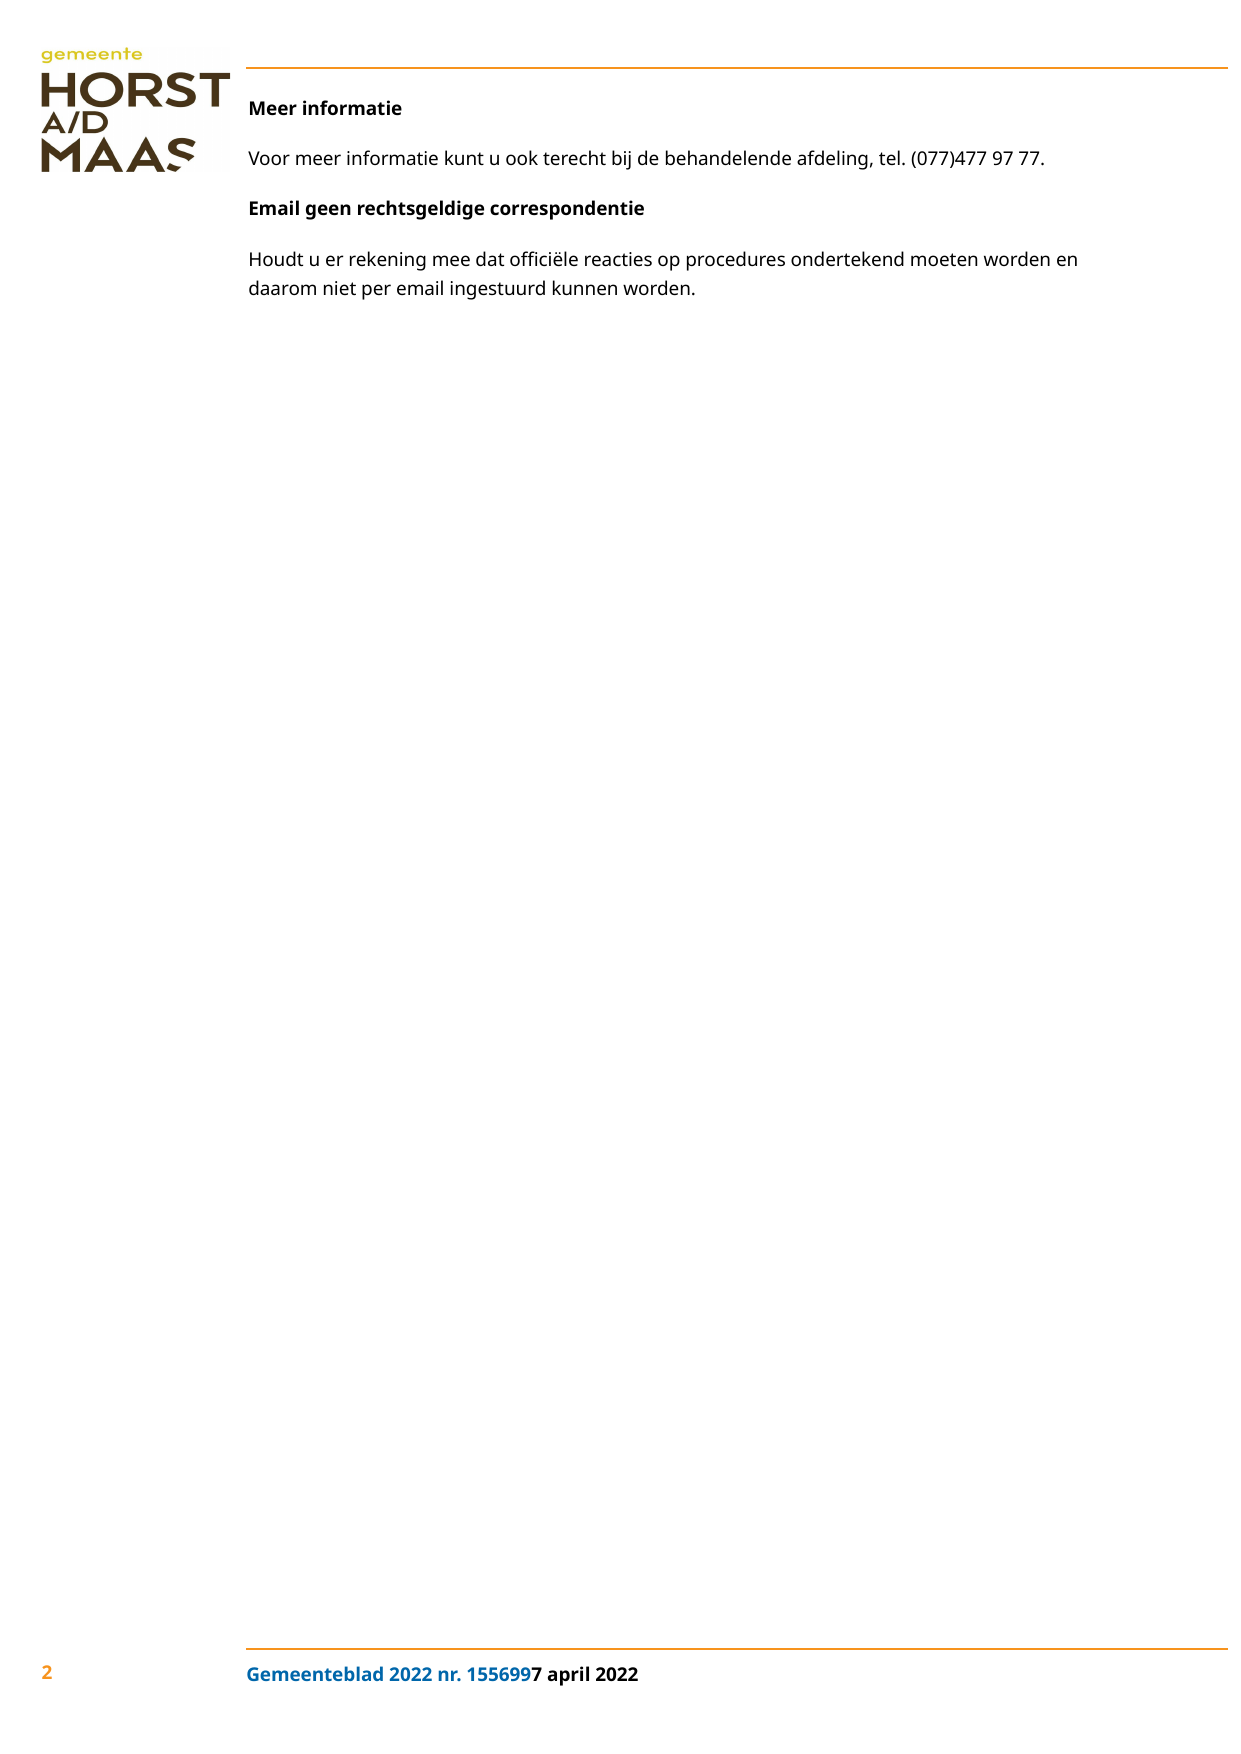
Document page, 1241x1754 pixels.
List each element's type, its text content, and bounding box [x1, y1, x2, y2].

picture [41, 47, 231, 172]
text Voor meer informatie kunt u ook terecht bij de behandelende afdeling, tel. (077)477 97 77. [248, 145, 1152, 171]
text Meer informatie [248, 95, 1152, 121]
text Email geen rechtsgeldige correspondentie [248, 196, 1152, 221]
text Houdt u er rekening mee dat officiële reacties op procedures ondertekend moeten worden en daarom niet per email ingestuurd kunnen worden. [248, 246, 1152, 301]
